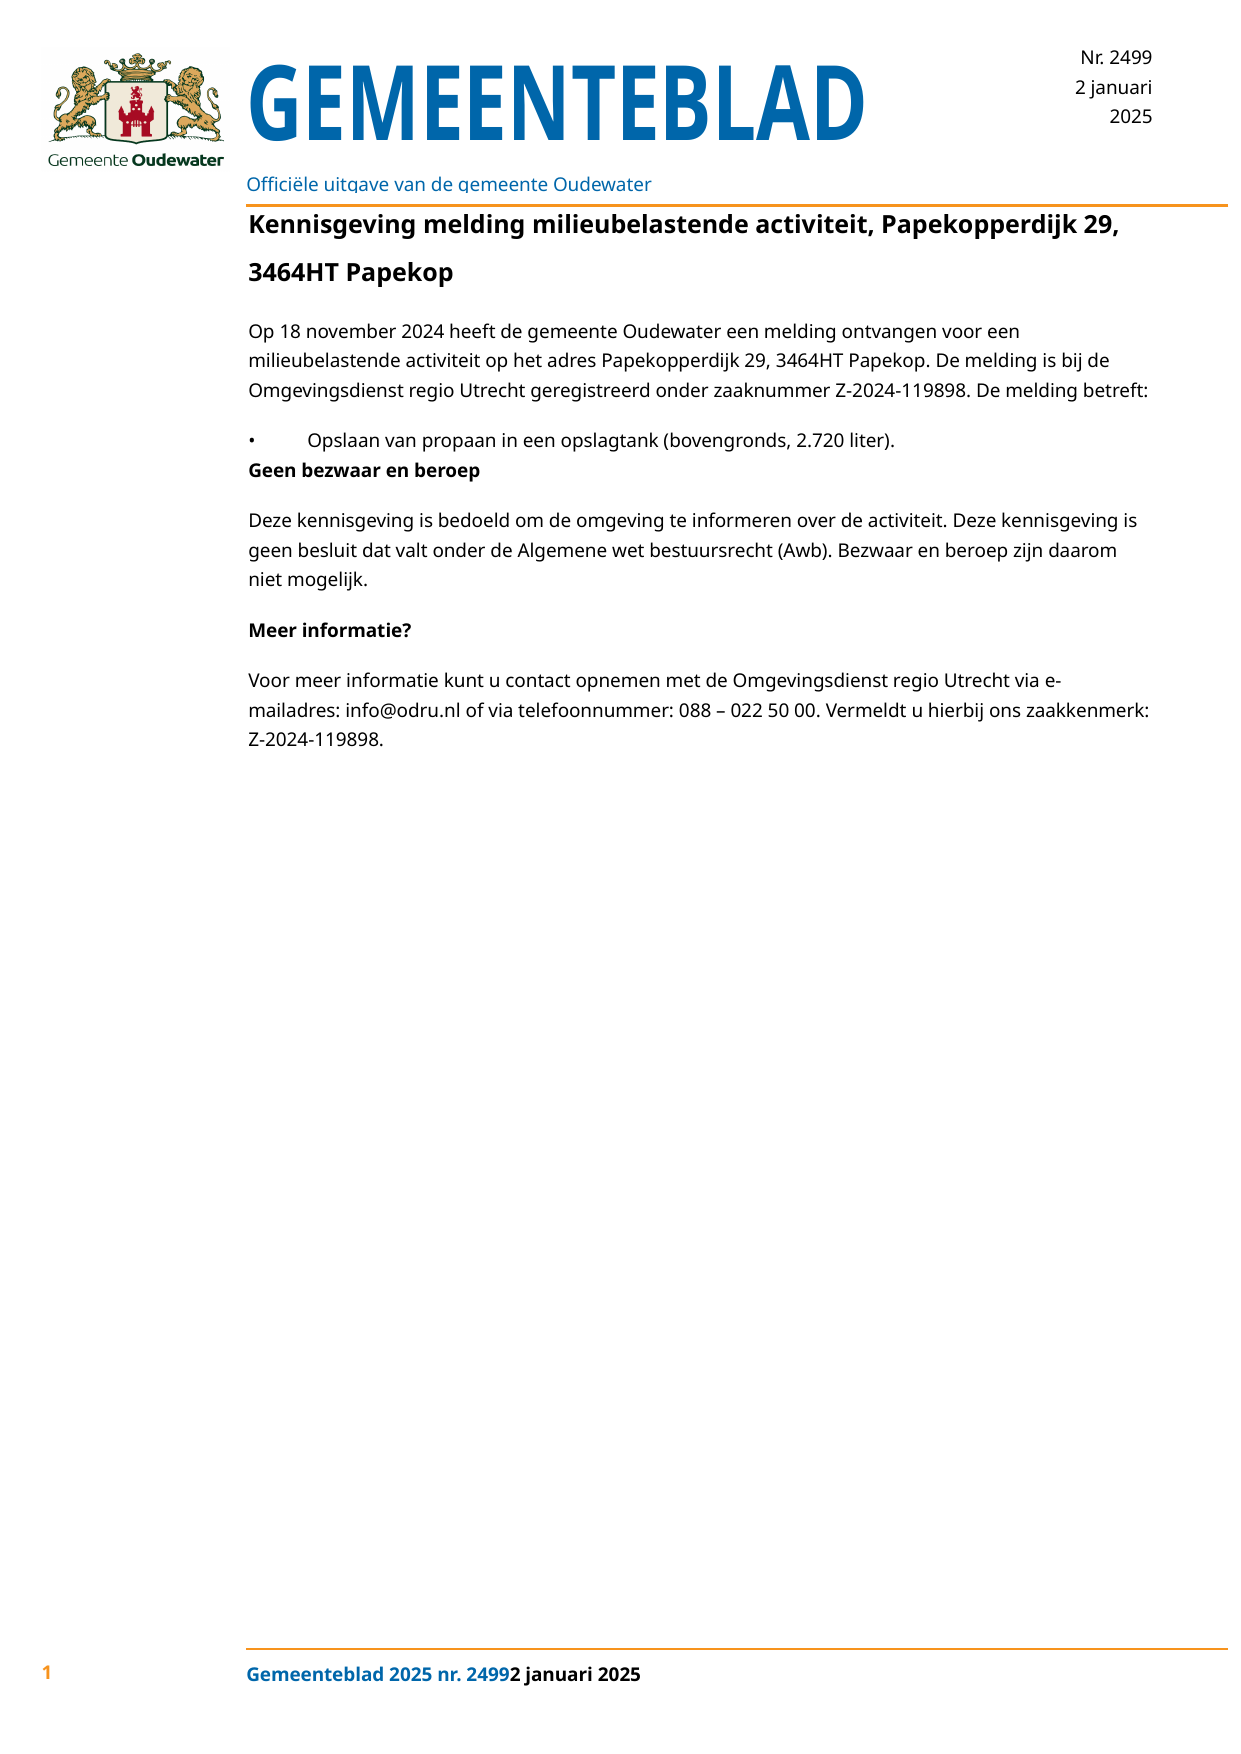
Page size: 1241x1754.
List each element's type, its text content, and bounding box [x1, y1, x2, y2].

text Geen bezwaar en beroep [248, 457, 1152, 483]
text Deze kennisgeving is bedoeld om de omgeving te informeren over de activiteit. Deze kennisgeving is geen besluit dat valt onder de Algemene wet bestuursrecht (Awb). Bezwaar en beroep zijn daarom niet mogelijk. [248, 507, 1152, 592]
text Kennisgeving melding milieubelastende activiteit, Papekopperdijk 29, 3464HT Papekop [248, 207, 1152, 288]
picture [41, 47, 231, 172]
list Opslaan van propaan in een opslagtank (bovengronds, 2.720 liter). [248, 427, 1152, 453]
text Meer informatie? [248, 617, 1152, 643]
text Voor meer informatie kunt u contact opnemen met de Omgevingsdienst regio Utrecht via e-mailadres: info@odru.nl of via telefoonnummer: 088 – 022 50 00. Vermeldt u hierbij ons zaakkenmerk: Z-2024-119898. [248, 667, 1152, 752]
text Op 18 november 2024 heeft de gemeente Oudewater een melding ontvangen voor een milieubelastende activiteit op het adres Papekopperdijk 29, 3464HT Papekop. De melding is bij de Omgevingsdienst regio Utrecht geregistreerd onder zaaknummer Z-2024-119898. De melding betreft: [248, 318, 1152, 403]
